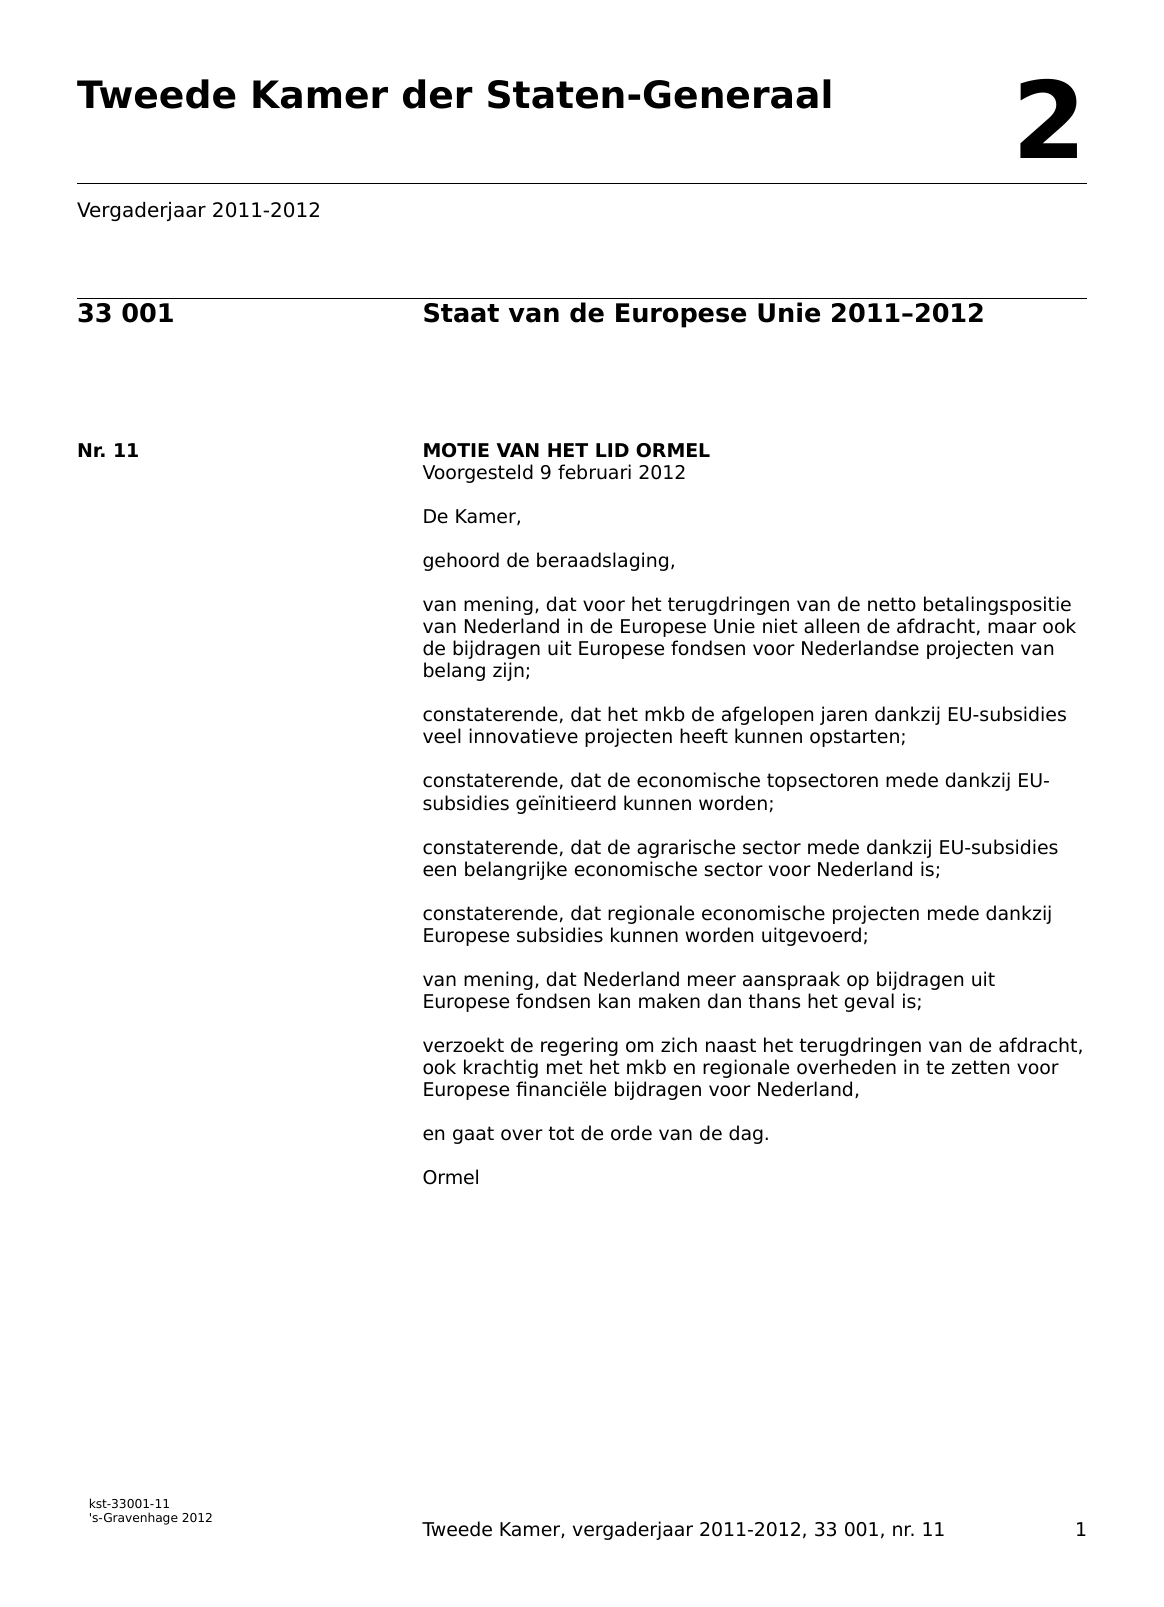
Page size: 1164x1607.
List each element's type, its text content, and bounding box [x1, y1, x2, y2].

text De Kamer, [422, 506, 1087, 528]
text van mening, dat Nederland meer aanspraak op bijdragen uit Europese fondsen kan maken dan thans het geval is; [422, 969, 1087, 1013]
text van mening, dat voor het terugdringen van de netto betalingspositie van Nederland in de Europese Unie niet alleen de afdracht, maar ook de bijdragen uit Europese fondsen voor Nederlandse projecten van belang zijn; [422, 594, 1087, 682]
table_cell Vergaderjaar 2011-2012 [77, 184, 1087, 298]
text en gaat over tot de orde van de dag. [422, 1123, 1087, 1145]
subtitle 33 001 Staat van de Europese Unie 2011–2012 [77, 299, 1087, 329]
text constaterende, dat het mkb de afgelopen jaren dankzij EU-subsidies veel innovatieve projecten heeft kunnen opstarten; [422, 704, 1087, 748]
text Ormel [422, 1167, 1087, 1189]
text Voorgesteld 9 februari 2012 [422, 462, 1087, 484]
table_header 2 [886, 59, 1087, 183]
text gehoord de beraadslaging, [422, 550, 1087, 572]
text verzoekt de regering om zich naast het terugdringen van de afdracht, ook krachtig met het mkb en regionale overheden in te zetten voor Europese financiële bijdragen voor Nederland, [422, 1035, 1087, 1101]
text constaterende, dat de economische topsectoren mede dankzij EU-subsidies geïnitieerd kunnen worden; [422, 770, 1087, 814]
table_header Tweede Kamer der Staten-Generaal [77, 59, 886, 183]
text 's-Gravenhage 2012 [88, 1511, 323, 1525]
text constaterende, dat de agrarische sector mede dankzij EU-subsidies een belangrijke economische sector voor Nederland is; [422, 837, 1087, 881]
text kst-33001-11 [88, 1497, 323, 1511]
text constaterende, dat regionale economische projecten mede dankzij Europese subsidies kunnen worden uitgevoerd; [422, 903, 1087, 947]
subtitle Nr. 11 MOTIE VAN HET LID ORMEL [77, 440, 1087, 462]
